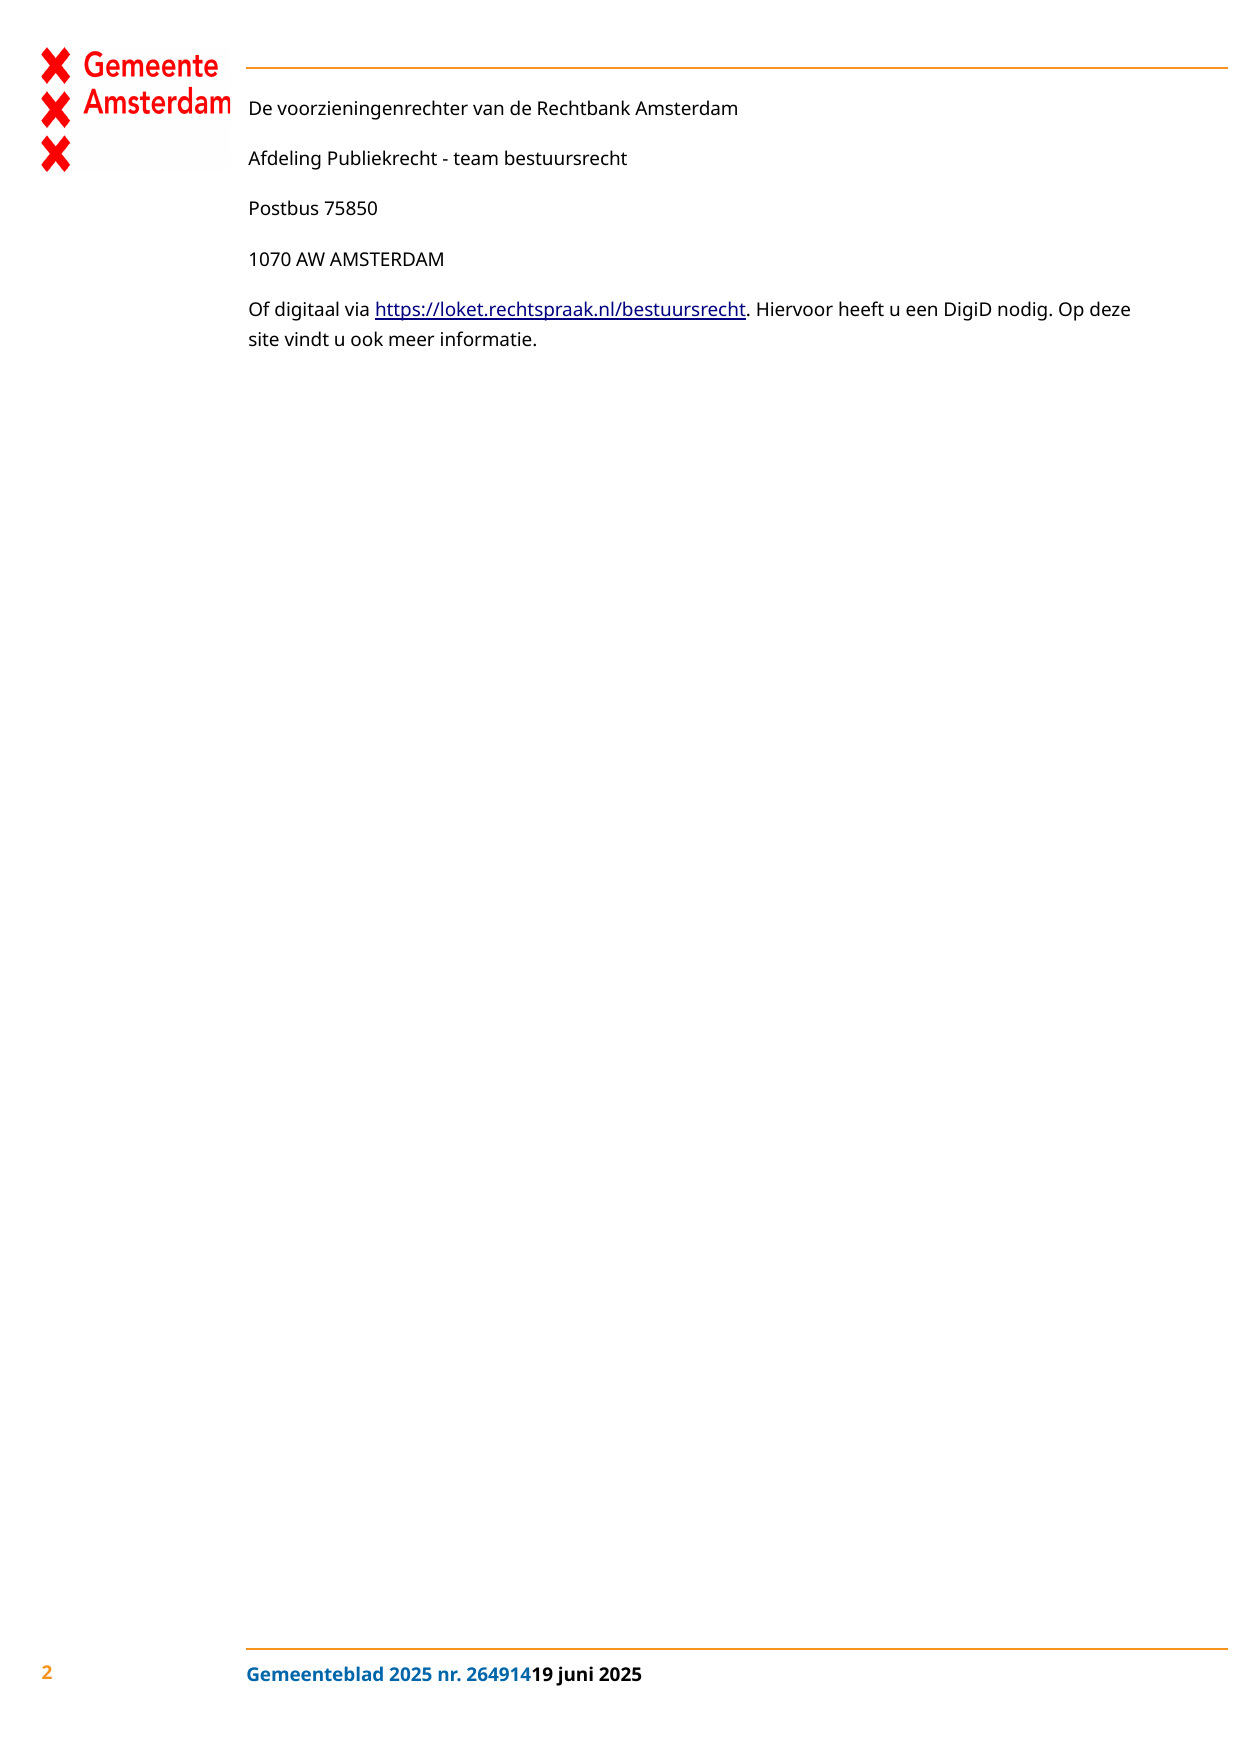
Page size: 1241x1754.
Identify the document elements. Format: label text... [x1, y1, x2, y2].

text Afdeling Publiekrecht - team bestuursrecht [248, 145, 1152, 171]
text 1070 AW AMSTERDAM [248, 246, 1152, 272]
text Of digitaal via https://loket.rechtspraak.nl/bestuursrecht. Hiervoor heeft u een DigiD nodig. Op deze site vindt u ook meer informatie. [248, 296, 1152, 352]
picture [41, 47, 231, 172]
text Postbus 75850 [248, 196, 1152, 221]
text De voorzieningenrechter van de Rechtbank Amsterdam [248, 95, 1152, 121]
